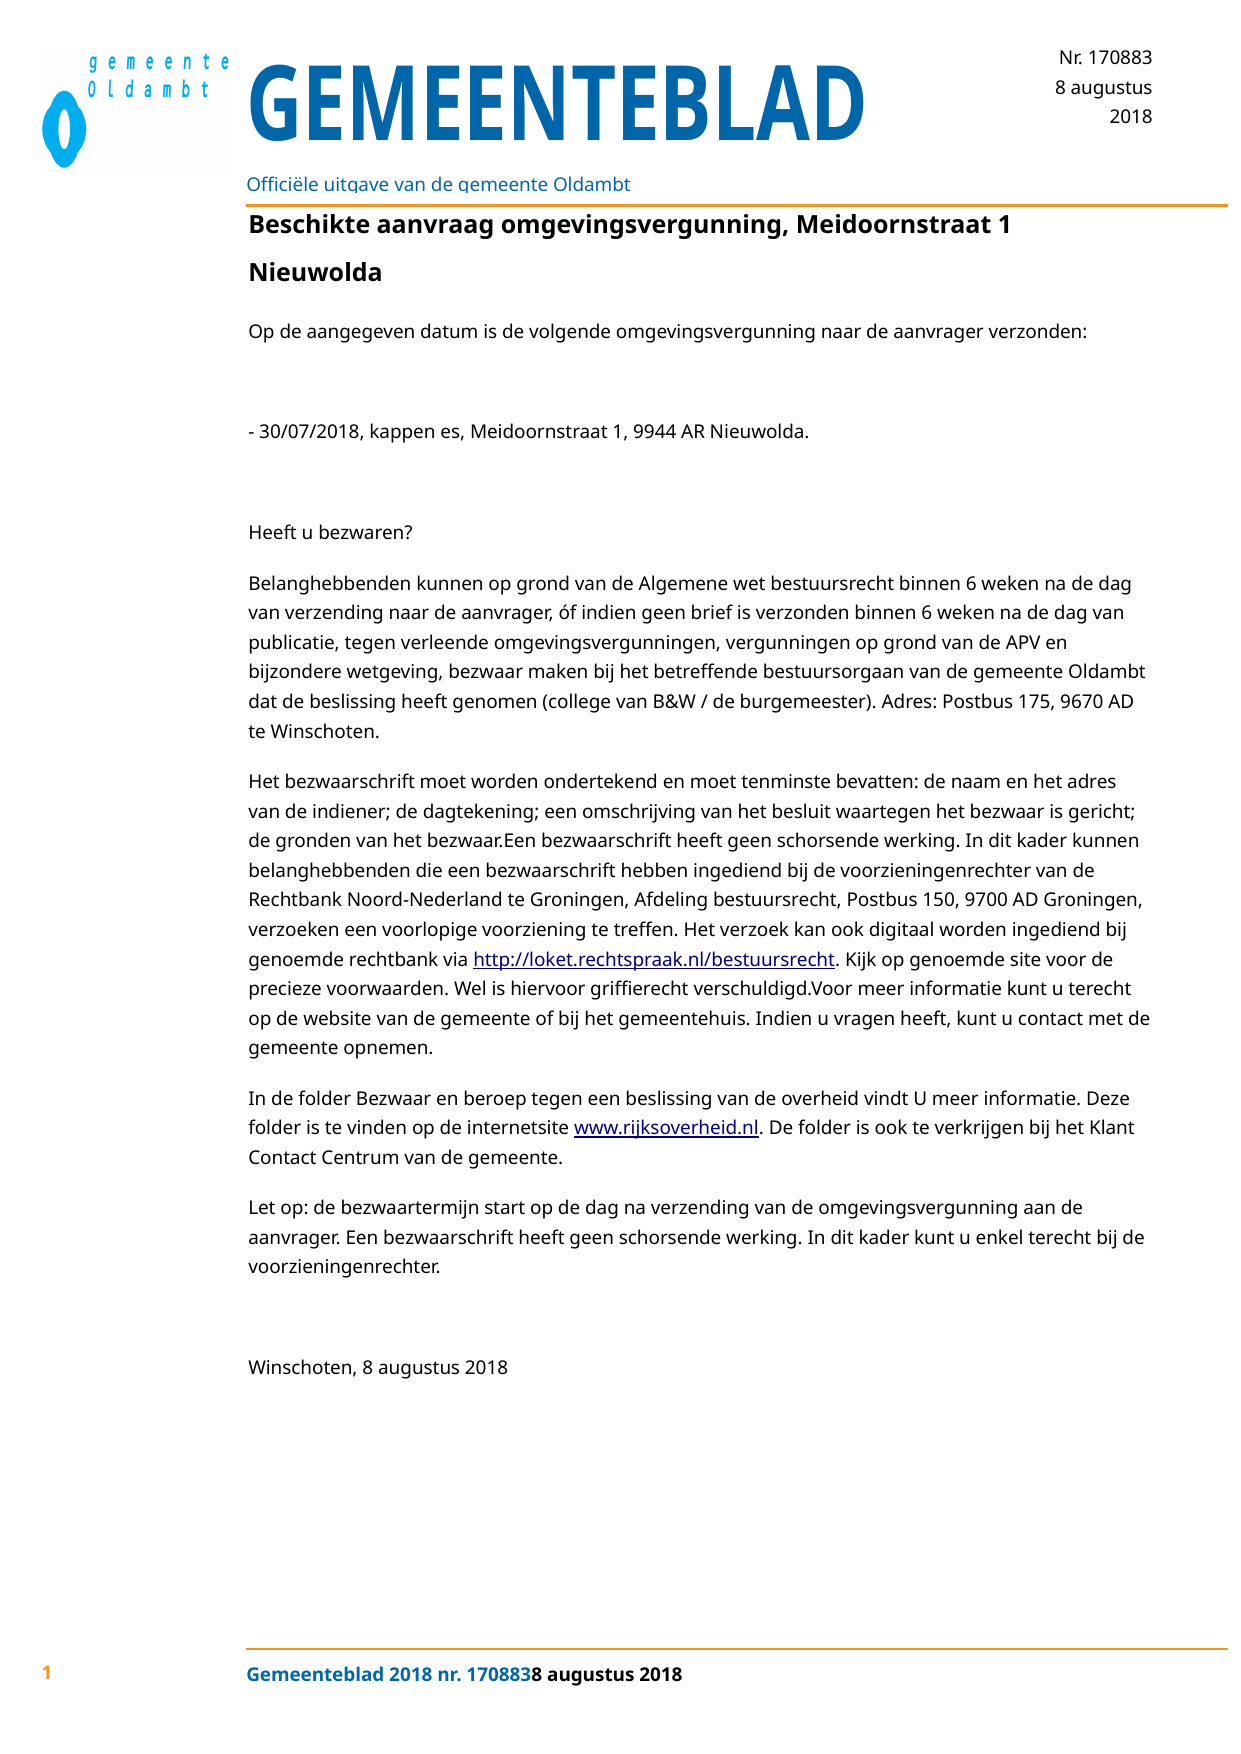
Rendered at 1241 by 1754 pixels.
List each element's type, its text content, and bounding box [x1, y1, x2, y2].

text Belanghebbenden kunnen op grond van de Algemene wet bestuursrecht binnen 6 weken na de dag van verzending naar de aanvrager, óf indien geen brief is verzonden binnen 6 weken na de dag van publicatie, tegen verleende omgevingsvergunningen, vergunningen op grond van de APV en bijzondere wetgeving, bezwaar maken bij het betreffende bestuursorgaan van de gemeente Oldambt dat de beslissing heeft genomen (college van B&W / de burgemeester). Adres: Postbus 175, 9670 AD te Winschoten. [248, 570, 1152, 744]
text Let op: de bezwaartermijn start op de dag na verzending van de omgevingsvergunning aan de aanvrager. Een bezwaarschrift heeft geen schorsende werking. In dit kader kunt u enkel terecht bij de voorzieningenrechter. [248, 1194, 1152, 1279]
picture [41, 47, 231, 172]
text In de folder Bezwaar en beroep tegen een beslissing van de overheid vindt U meer informatie. Deze folder is te vinden op de internetsite www.rijksoverheid.nl. De folder is ook te verkrijgen bij het Klant Contact Centrum van de gemeente. [248, 1085, 1152, 1170]
text Winschoten, 8 augustus 2018 [248, 1354, 1152, 1380]
text Heeft u bezwaren? [248, 519, 1152, 545]
text Beschikte aanvraag omgevingsvergunning, Meidoornstraat 1 Nieuwolda [248, 207, 1152, 288]
text - 30/07/2018, kappen es, Meidoornstraat 1, 9944 AR Nieuwolda. [248, 419, 1152, 444]
text Op de aangegeven datum is de volgende omgevingsvergunning naar de aanvrager verzonden: [248, 318, 1152, 344]
text Het bezwaarschrift moet worden ondertekend en moet tenminste bevatten: de naam en het adres van de indiener; de dagtekening; een omschrijving van het besluit waartegen het bezwaar is gericht; de gronden van het bezwaar.Een bezwaarschrift heeft geen schorsende werking. In dit kader kunnen belanghebbenden die een bezwaarschrift hebben ingediend bij de voorzieningenrechter van de Rechtbank Noord-Nederland te Groningen, Afdeling bestuursrecht, Postbus 150, 9700 AD Groningen, verzoeken een voorlopige voorziening te treffen. Het verzoek kan ook digitaal worden ingediend bij genoemde rechtbank via http://loket.rechtspraak.nl/bestuursrecht. Kijk op genoemde site voor de precieze voorwaarden. Wel is hiervoor griffierecht verschuldigd.Voor meer informatie kunt u terecht op de website van de gemeente of bij het gemeentehuis. Indien u vragen heeft, kunt u contact met de gemeente opnemen. [248, 768, 1152, 1060]
